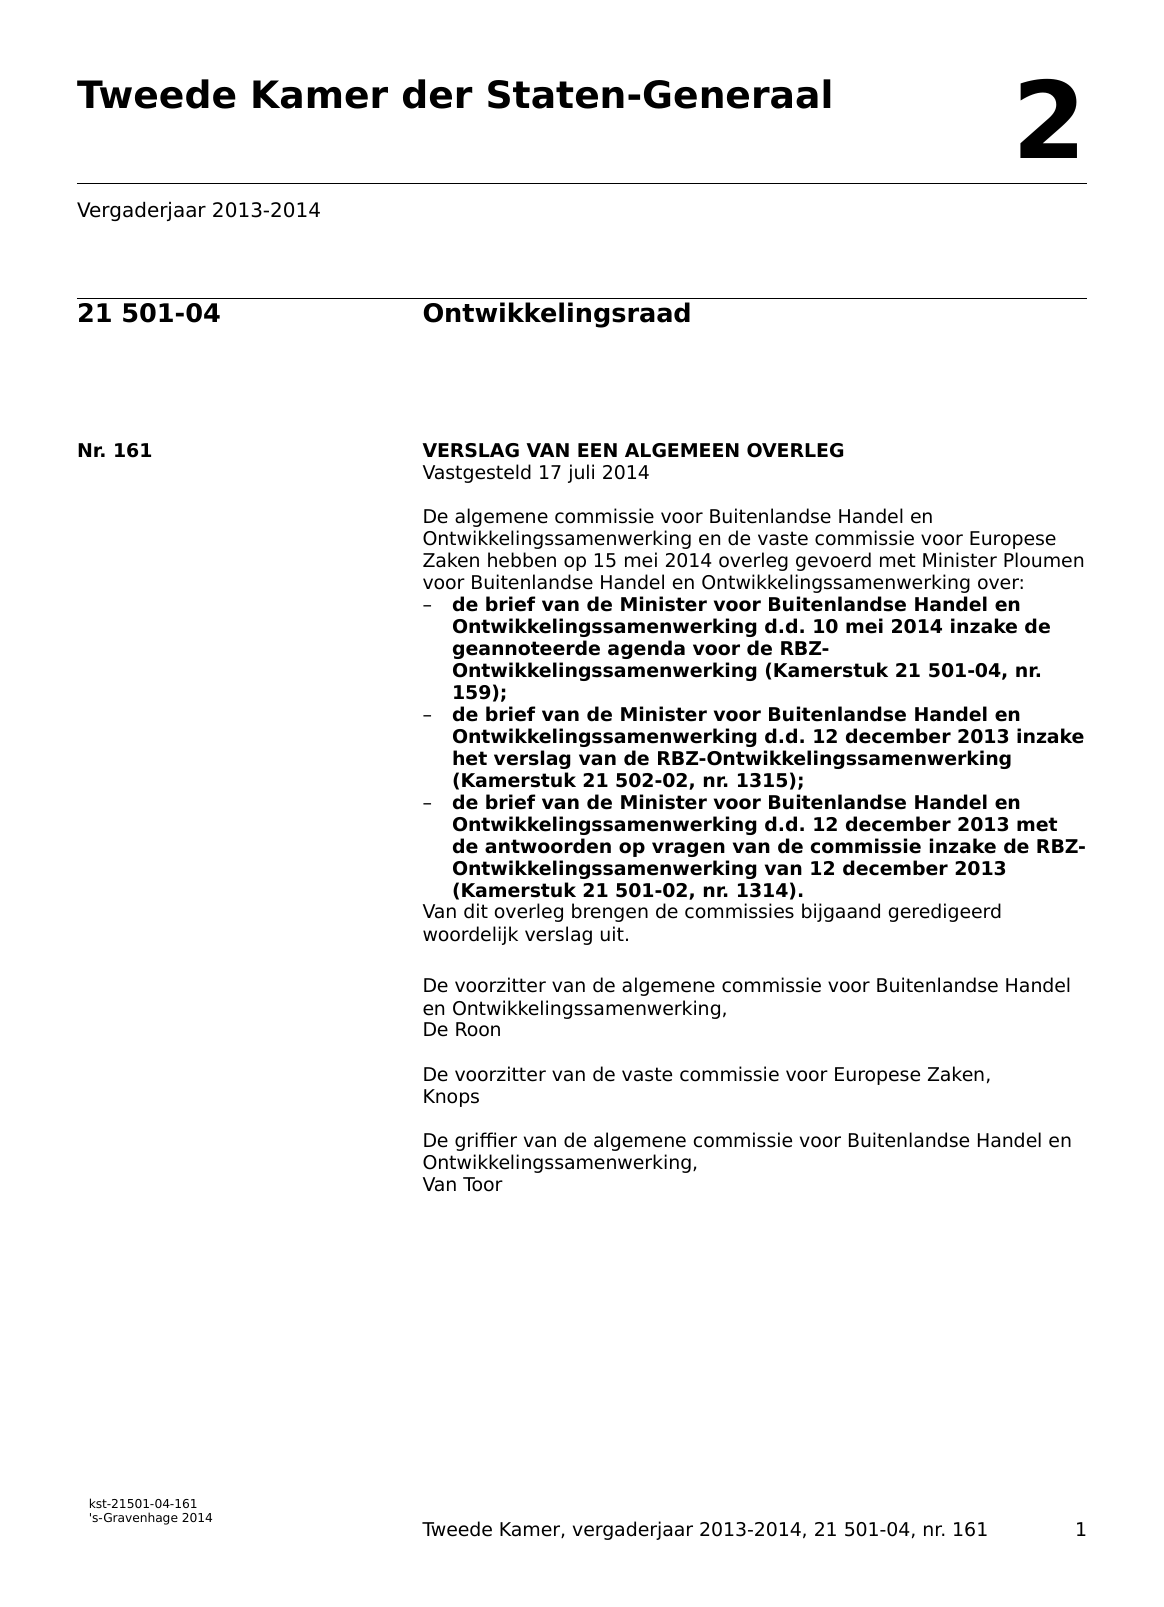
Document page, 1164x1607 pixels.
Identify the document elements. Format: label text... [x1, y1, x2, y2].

subtitle Nr. 161 VERSLAG VAN EEN ALGEMEEN OVERLEG [77, 440, 1087, 462]
text De griffier van de algemene commissie voor Buitenlandse Handel en Ontwikkelingssamenwerking, Van Toor [422, 1130, 1087, 1196]
text – de brief van de Minister voor Buitenlandse Handel en Ontwikkelingssamenwerking d.d. 12 december 2013 inzake het verslag van de RBZ-Ontwikkelingssamenwerking (Kamerstuk 21 502-02, nr. 1315); [422, 704, 1087, 792]
text Van dit overleg brengen de commissies bijgaand geredigeerd woordelijk verslag uit. [422, 901, 1087, 945]
table_header 2 [886, 59, 1087, 183]
table_cell Vergaderjaar 2013-2014 [77, 184, 1087, 298]
text kst-21501-04-161 [88, 1497, 323, 1511]
subtitle 21 501-04 Ontwikkelingsraad [77, 299, 1087, 329]
text 's-Gravenhage 2014 [88, 1511, 323, 1525]
text – de brief van de Minister voor Buitenlandse Handel en Ontwikkelingssamenwerking d.d. 12 december 2013 met de antwoorden op vragen van de commissie inzake de RBZ-Ontwikkelingssamenwerking van 12 december 2013 (Kamerstuk 21 501-02, nr. 1314). [422, 792, 1087, 901]
text Vastgesteld 17 juli 2014 [422, 462, 1087, 484]
text De voorzitter van de algemene commissie voor Buitenlandse Handel en Ontwikkelingssamenwerking, De Roon [422, 975, 1087, 1041]
text De algemene commissie voor Buitenlandse Handel en Ontwikkelingssamenwerking en de vaste commissie voor Europese Zaken hebben op 15 mei 2014 overleg gevoerd met Minister Ploumen voor Buitenlandse Handel en Ontwikkelingssamenwerking over: [422, 506, 1087, 594]
table_header Tweede Kamer der Staten-Generaal [77, 59, 886, 183]
text – de brief van de Minister voor Buitenlandse Handel en Ontwikkelingssamenwerking d.d. 10 mei 2014 inzake de geannoteerde agenda voor de RBZ-Ontwikkelingssamenwerking (Kamerstuk 21 501-04, nr. 159); [422, 594, 1087, 704]
text De voorzitter van de vaste commissie voor Europese Zaken, Knops [422, 1063, 1087, 1107]
